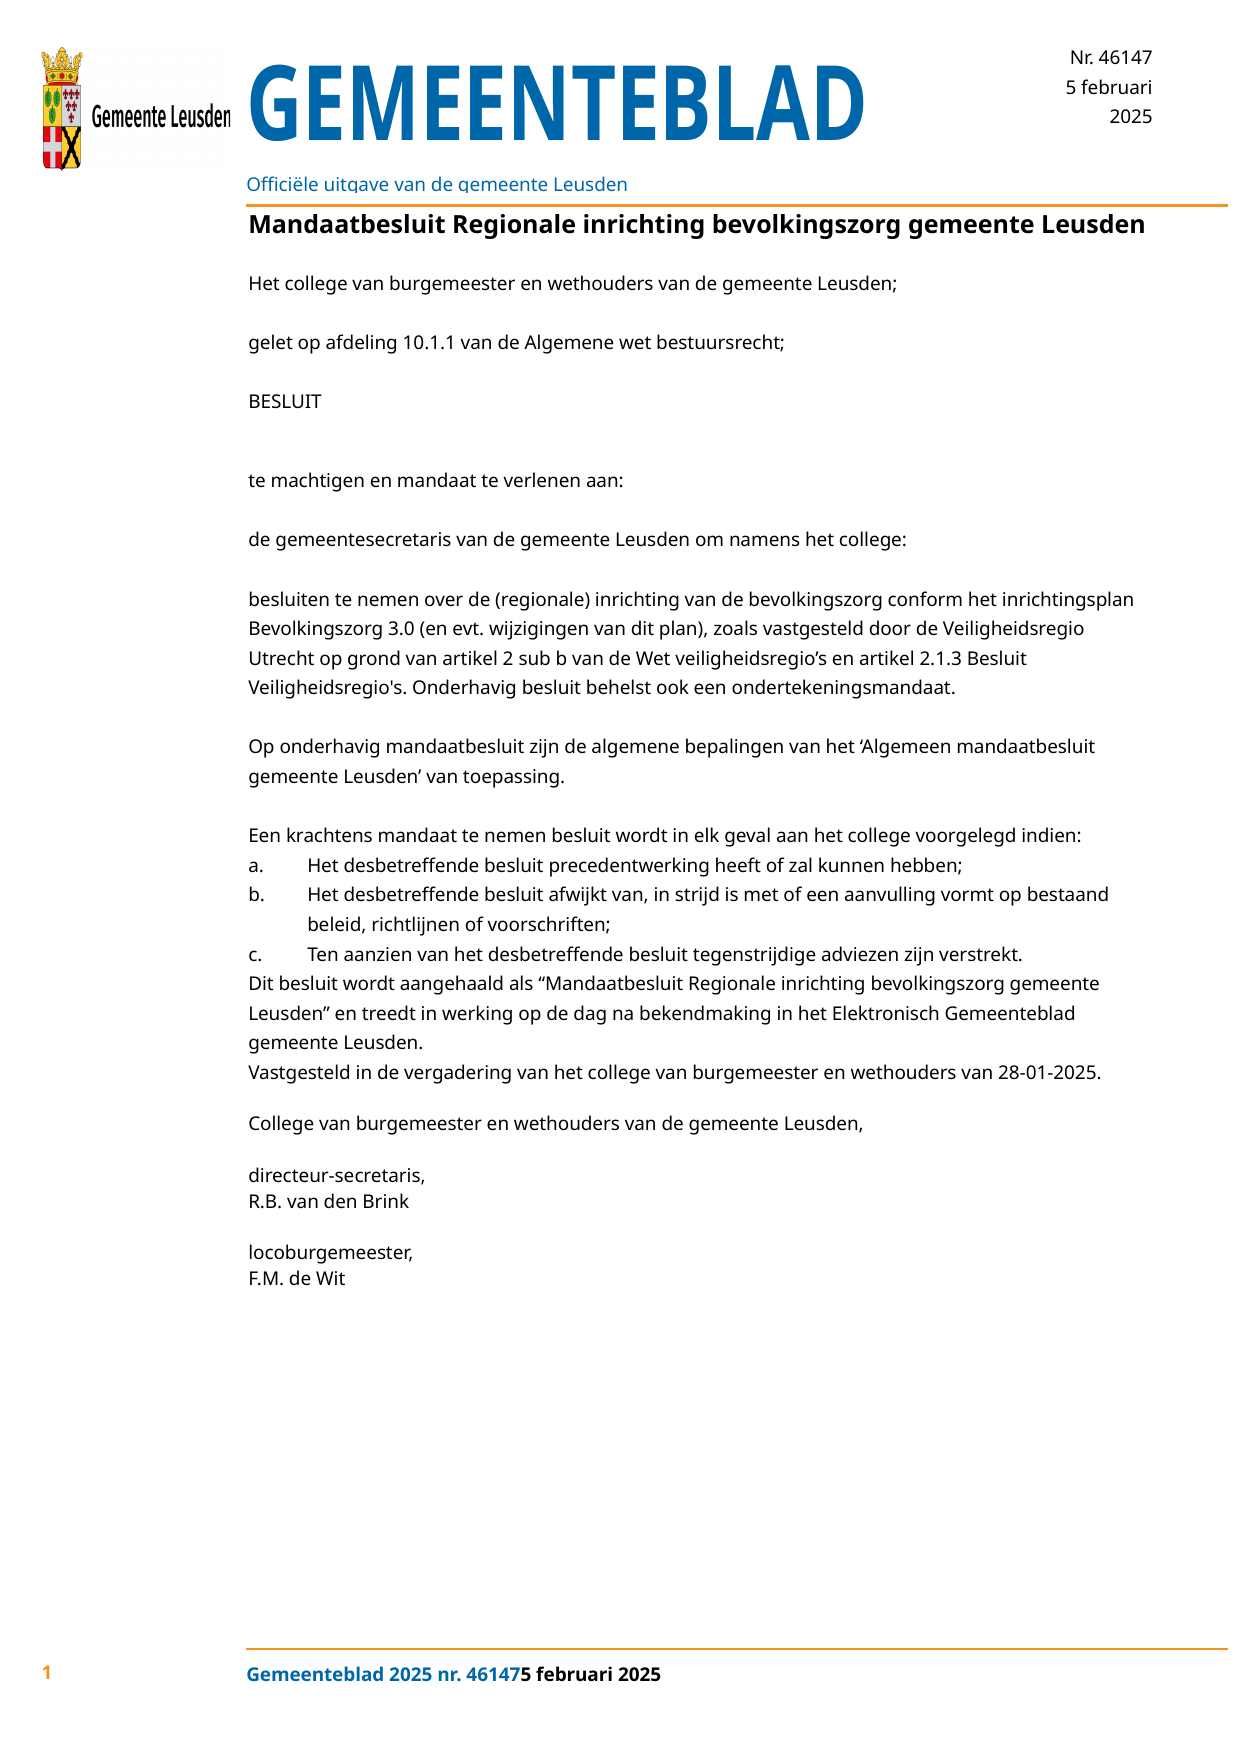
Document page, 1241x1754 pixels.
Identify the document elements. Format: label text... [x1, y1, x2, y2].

list Ten aanzien van het desbetreffende besluit tegenstrijdige adviezen zijn verstrekt. [248, 941, 1152, 967]
text Vastgesteld in de vergadering van het college van burgemeester en wethouders van 28-01-2025. [248, 1059, 1152, 1085]
text directeur-secretaris, [248, 1162, 1152, 1188]
text F.M. de Wit [248, 1265, 1152, 1291]
text Een krachtens mandaat te nemen besluit wordt in elk geval aan het college voorgelegd indien: [248, 822, 1152, 848]
text BESLUIT [248, 389, 1152, 414]
list Het desbetreffende besluit afwijkt van, in strijd is met of een aanvulling vormt op bestaand beleid, richtlijnen of voorschriften; [248, 882, 1152, 937]
text locoburgemeester, [248, 1239, 1152, 1265]
text College van burgemeester en wethouders van de gemeente Leusden, [248, 1111, 1152, 1136]
text Dit besluit wordt aangehaald als “Mandaatbesluit Regionale inrichting bevolkingszorg gemeente Leusden” en treedt in werking op de dag na bekendmaking in het Elektronisch Gemeenteblad gemeente Leusden. [248, 970, 1152, 1055]
text R.B. van den Brink [248, 1188, 1152, 1213]
text Op onderhavig mandaatbesluit zijn de algemene bepalingen van het ‘Algemeen mandaatbesluit gemeente Leusden’ van toepassing. [248, 734, 1152, 789]
text te machtigen en mandaat te verlenen aan: [248, 467, 1152, 493]
text Het college van burgemeester en wethouders van de gemeente Leusden; [248, 270, 1152, 296]
list Het desbetreffende besluit precedentwerking heeft of zal kunnen hebben; [248, 852, 1152, 878]
text Mandaatbesluit Regionale inrichting bevolkingszorg gemeente Leusden [248, 207, 1152, 241]
text de gemeentesecretaris van de gemeente Leusden om namens het college: [248, 527, 1152, 552]
text gelet op afdeling 10.1.1 van de Algemene wet bestuursrecht; [248, 329, 1152, 355]
picture [41, 47, 231, 172]
text besluiten te nemen over de (regionale) inrichting van de bevolkingszorg conform het inrichtingsplan Bevolkingszorg 3.0 (en evt. wijzigingen van dit plan), zoals vastgesteld door de Veiligheidsregio Utrecht op grond van artikel 2 sub b van de Wet veiligheidsregio’s en artikel 2.1.3 Besluit Veiligheidsregio's. Onderhavig besluit behelst ook een ondertekeningsmandaat. [248, 586, 1152, 700]
